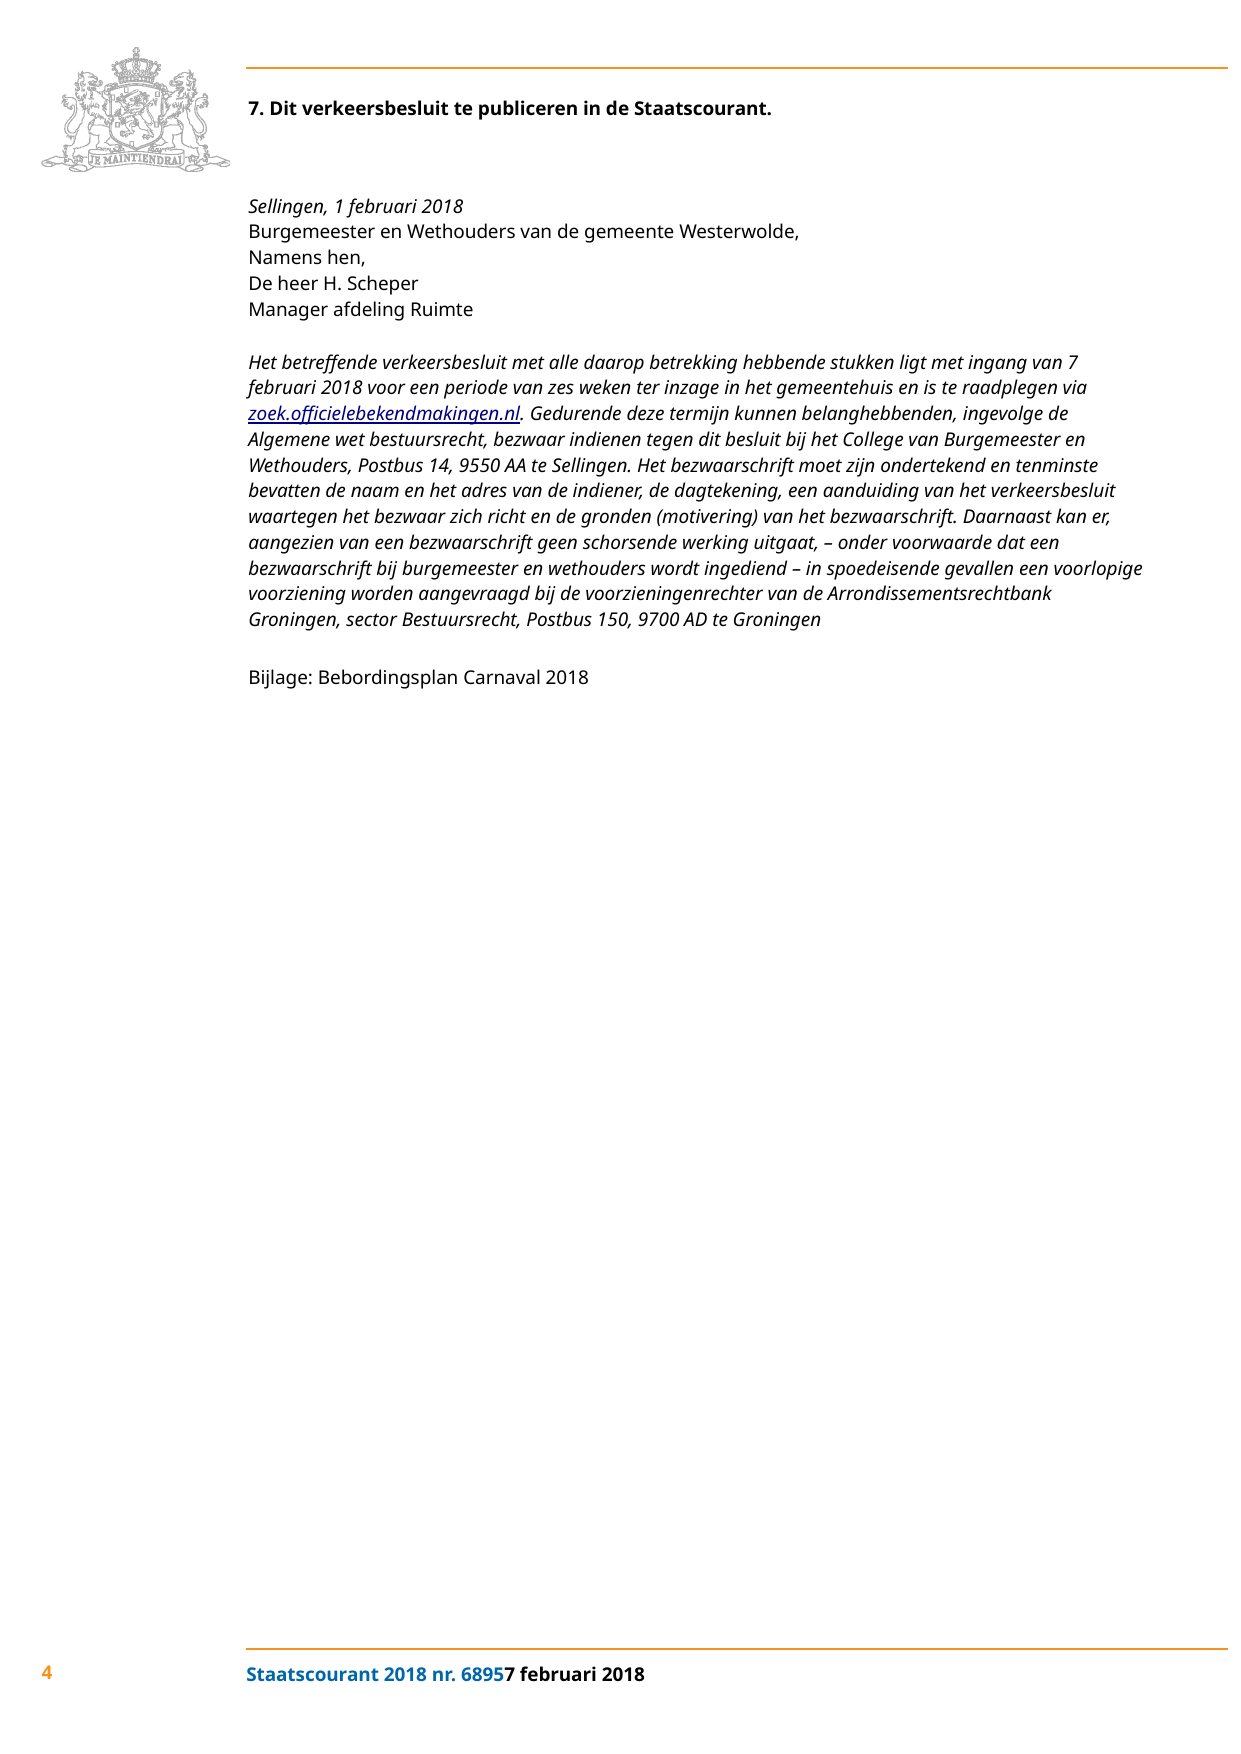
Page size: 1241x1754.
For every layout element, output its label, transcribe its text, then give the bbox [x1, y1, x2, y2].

text Bijlage: Bebordingsplan Carnaval 2018 [248, 669, 1152, 688]
text 7. Dit verkeersbesluit te publiceren in de Staatscourant. [248, 95, 1152, 121]
picture [41, 47, 231, 172]
text Burgemeester en Wethouders van de gemeente Westerwolde, [248, 219, 1152, 244]
text Sellingen, 1 februari 2018 [248, 193, 1152, 219]
text Het betreffende verkeersbesluit met alle daarop betrekking hebbende stukken ligt met ingang van 7 februari 2018 voor een periode van zes weken ter inzage in het gemeentehuis en is te raadplegen via zoek.officielebekendmakingen.nl. Gedurende deze termijn kunnen belanghebbenden, ingevolge de Algemene wet bestuursrecht, bezwaar indienen tegen dit besluit bij het College van Burgemeester en Wethouders, Postbus 14, 9550 AA te Sellingen. Het bezwaarschrift moet zijn ondertekend en tenminste bevatten de naam en het adres van de indiener, de dagtekening, een aanduiding van het verkeersbesluit waartegen het bezwaar zich richt en de gronden (motivering) van het bezwaarschrift. Daarnaast kan er, aangezien van een bezwaarschrift geen schorsende werking uitgaat, – onder voorwaarde dat een bezwaarschrift bij burgemeester en wethouders wordt ingediend – in spoedeisende gevallen een voorlopige voorziening worden aangevraagd bij de voorzieningenrechter van de Arrondissementsrechtbank Groningen, sector Bestuursrecht, Postbus 150, 9700 AD te Groningen [248, 349, 1152, 632]
text Namens hen, [248, 244, 1152, 270]
text Manager afdeling Ruimte [248, 296, 1152, 322]
text De heer H. Scheper [248, 270, 1152, 296]
